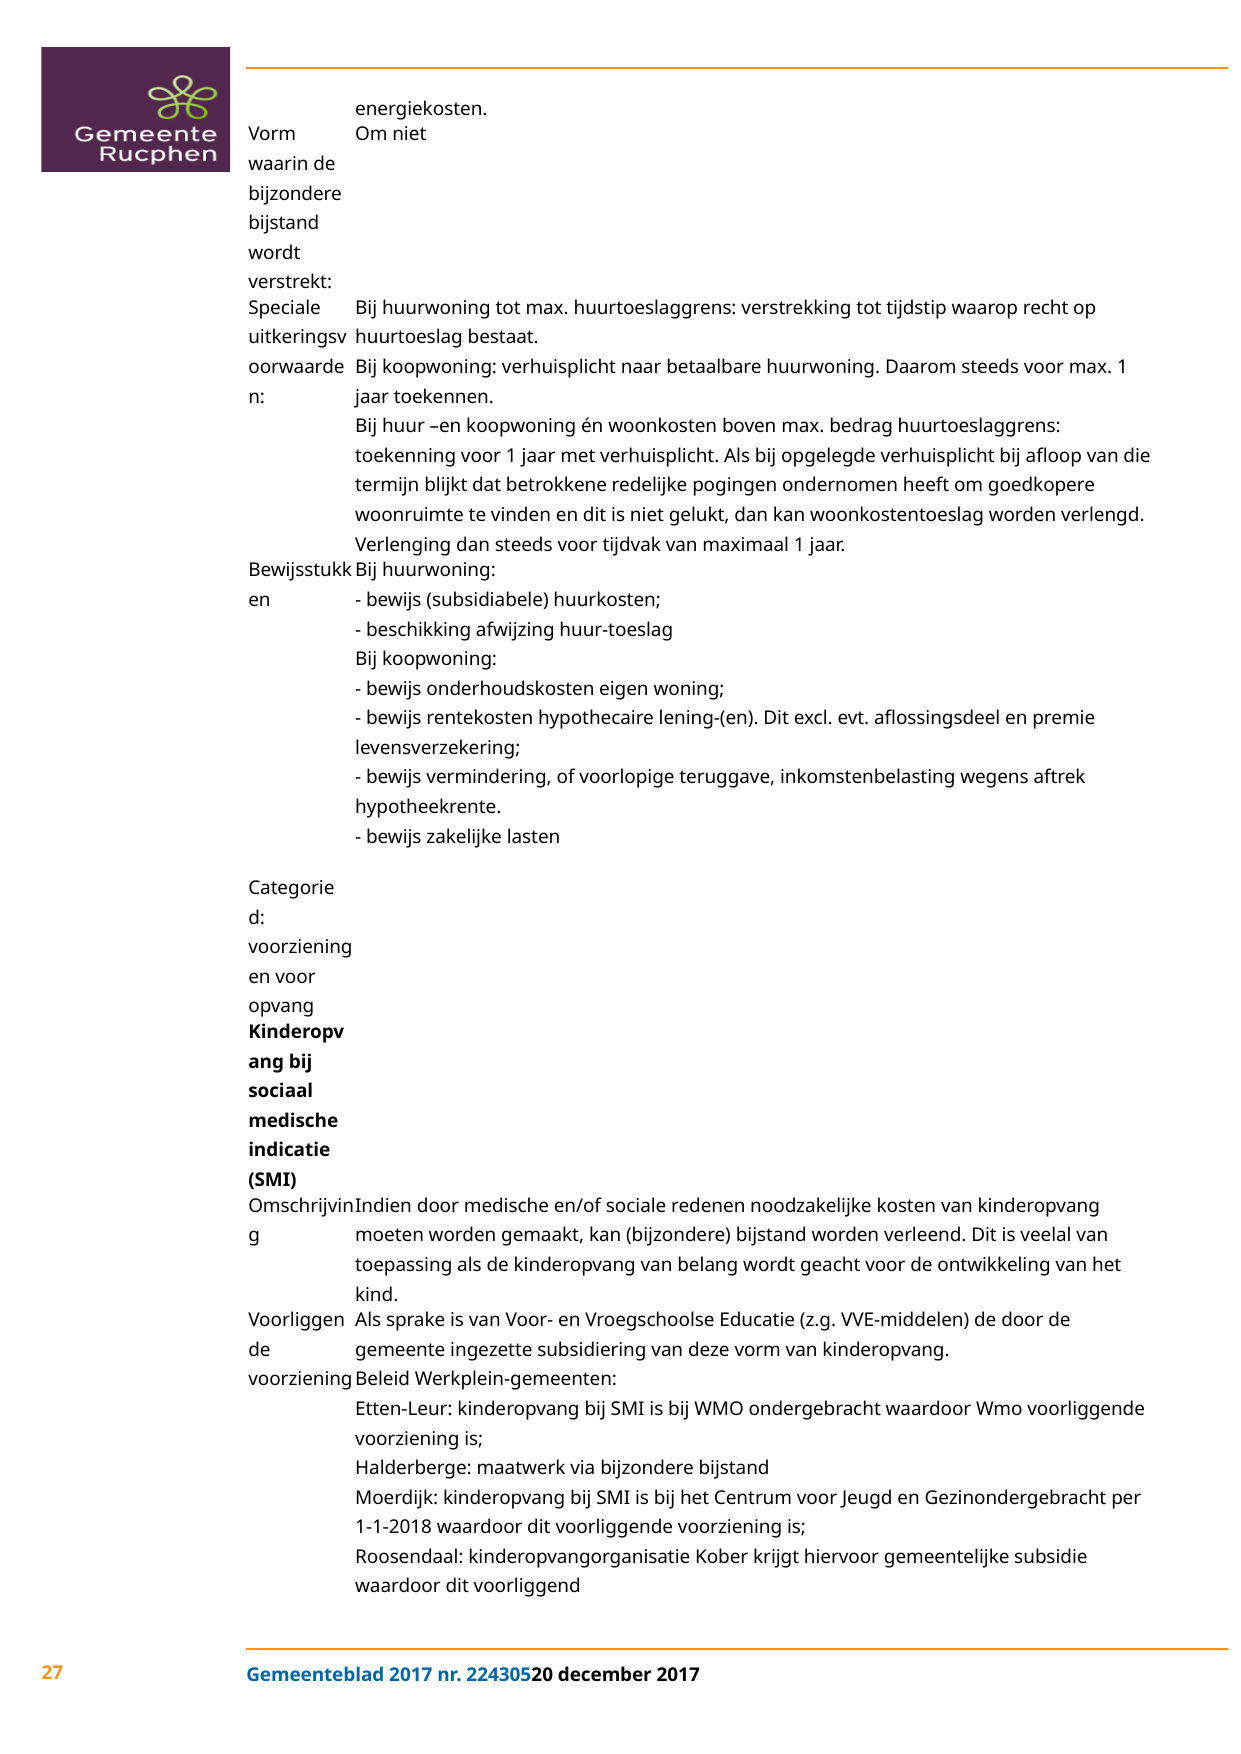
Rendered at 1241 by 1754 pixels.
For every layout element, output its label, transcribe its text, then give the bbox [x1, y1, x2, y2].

table_cell Categorie d: voorzieningen voor opvang [248, 874, 355, 1018]
table_cell Om niet [355, 121, 1152, 294]
table_cell Indien door medische en/of sociale redenen noodzakelijke kosten van kinderopvang moeten worden gemaakt, kan (bijzondere) bijstand worden verleend. Dit is veelal van toepassing als de kinderopvang van belang wordt geacht voor de ontwikkeling van het kind. [355, 1192, 1152, 1306]
table_cell energiekosten. [355, 95, 659, 121]
table_cell Bij huurwoning tot max. huurtoeslaggrens: verstrekking tot tijdstip waarop recht op huurtoeslag bestaat. Bij koopwoning: verhuisplicht naar betaalbare huurwoning. Daarom steeds voor max. 1 jaar toekennen. Bij huur –en koopwoning én woonkosten boven max. bedrag huurtoeslaggrens: toekenning voor 1 jaar met verhuisplicht. Als bij opgelegde verhuisplicht bij afloop van die termijn blijkt dat betrokkene redelijke pogingen ondernomen heeft om goedkopere woonruimte te vinden en dit is niet gelukt, dan kan woonkostentoeslag worden verlengd. Verlenging dan steeds voor tijdvak van maximaal 1 jaar. [355, 294, 1152, 557]
table_cell Voorliggende voorziening [248, 1306, 355, 1598]
table_cell [355, 849, 1152, 874]
table_cell [355, 874, 1152, 1018]
table_cell [955, 95, 1152, 121]
table_cell Kinderopvang bij sociaal medische indicatie (SMI) [248, 1018, 355, 1192]
table_cell Bij huurwoning: - bewijs (subsidiabele) huurkosten; - beschikking afwijzing huur-toeslag Bij koopwoning: - bewijs onderhoudskosten eigen woning; - bewijs rentekosten hypothecaire lening-(en). Dit excl. evt. aflossingsdeel en premie levensverzekering; - bewijs vermindering, of voorlopige teruggave, inkomstenbelasting wegens aftrek hypotheekrente. - bewijs zakelijke lasten [355, 557, 1152, 848]
table_cell Vorm waarin de bijzondere bijstand wordt verstrekt: [248, 121, 355, 294]
table_cell Omschrijving [248, 1192, 355, 1306]
picture [41, 47, 231, 172]
table_cell [355, 1018, 1152, 1192]
table_cell Als sprake is van Voor- en Vroegschoolse Educatie (z.g. VVE-middelen) de door de gemeente ingezette subsidiering van deze vorm van kinderopvang. Beleid Werkplein-gemeenten: Etten-Leur: kinderopvang bij SMI is bij WMO ondergebracht waardoor Wmo voorliggende voorziening is; Halderberge: maatwerk via bijzondere bijstand Moerdijk: kinderopvang bij SMI is bij het Centrum voor Jeugd en Gezinondergebracht per 1-1-2018 waardoor dit voorliggende voorziening is; Roosendaal: kinderopvangorganisatie Kober krijgt hiervoor gemeentelijke subsidie waardoor dit voorliggend [355, 1306, 1152, 1598]
table_cell Bewijsstukken [248, 557, 355, 848]
table_cell [659, 95, 954, 121]
table_cell [248, 849, 355, 874]
table_cell Speciale uitkeringsvoorwaarden: [248, 294, 355, 557]
table_cell [248, 95, 355, 121]
